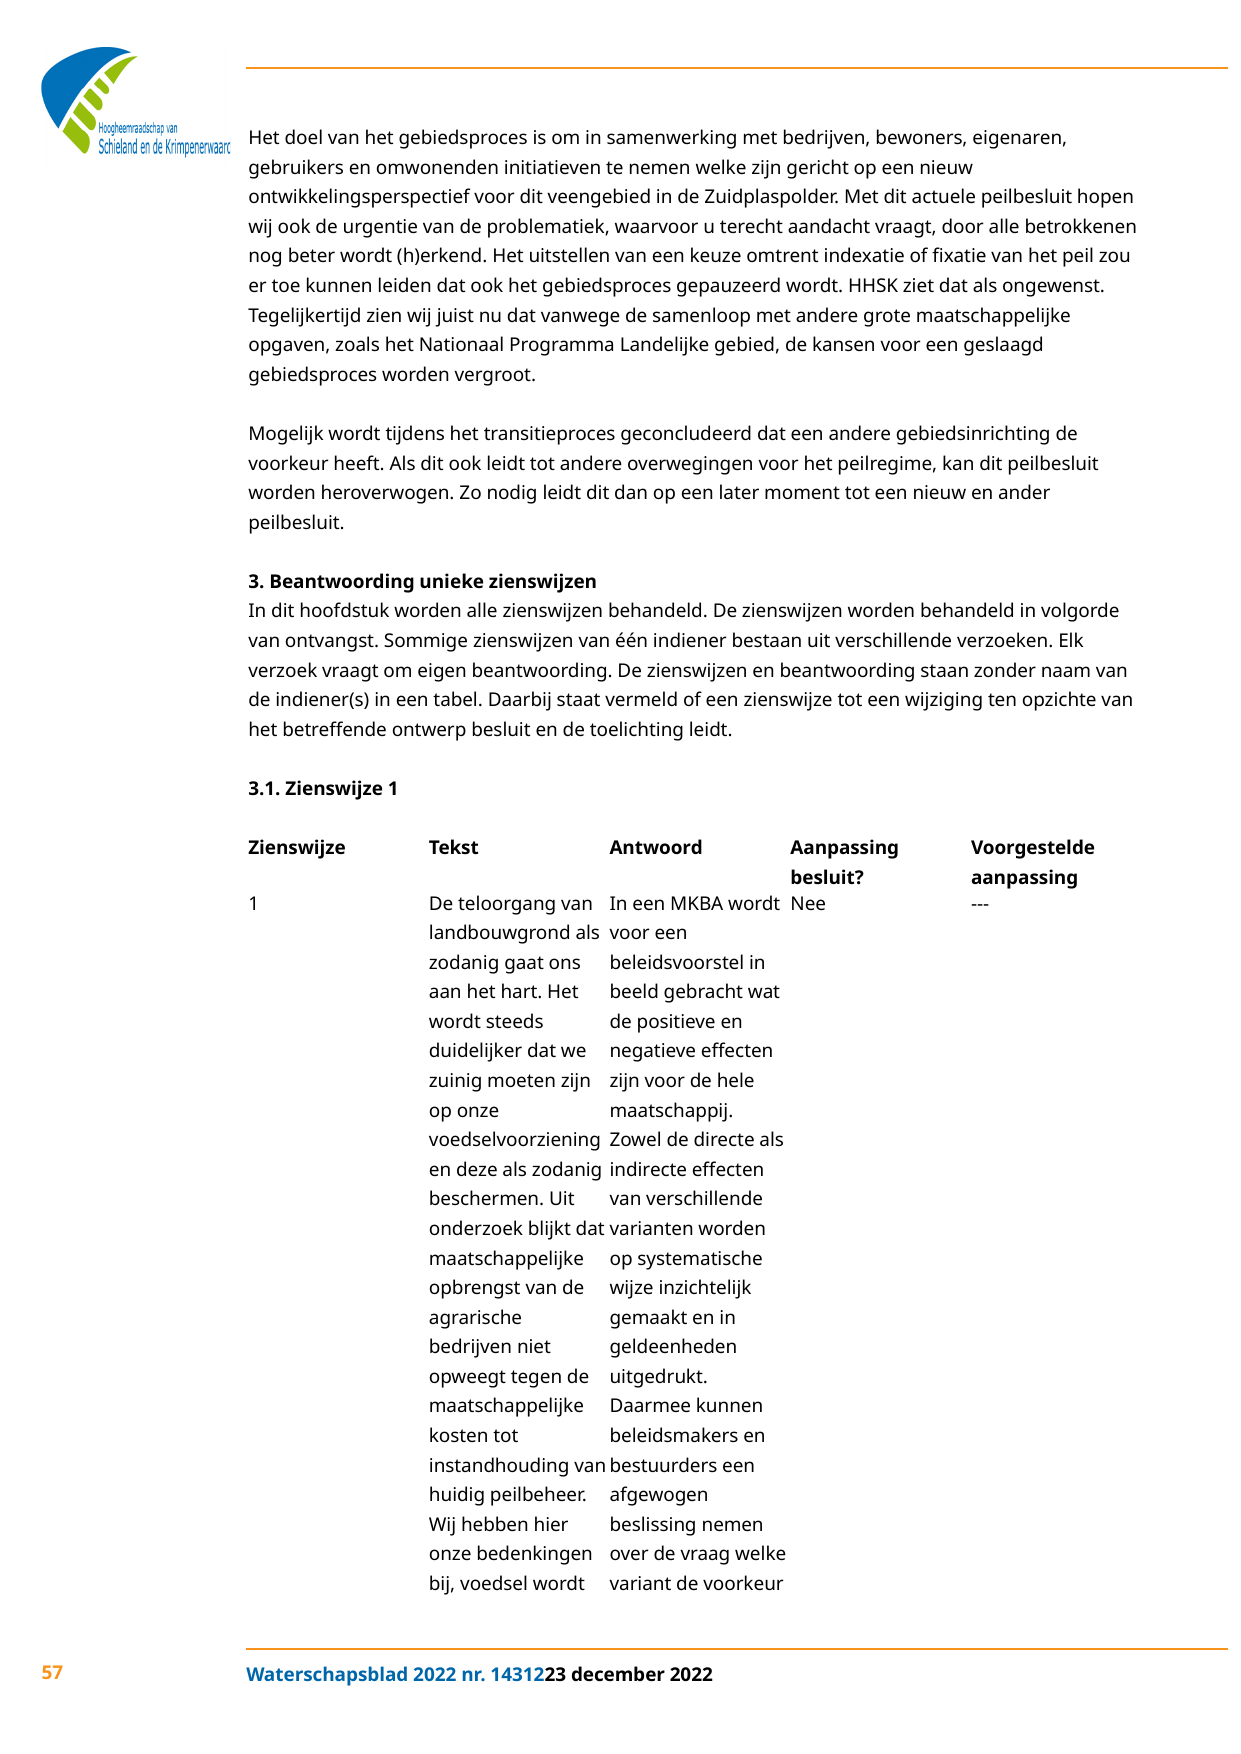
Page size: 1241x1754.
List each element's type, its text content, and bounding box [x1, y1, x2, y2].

table_cell Nee [790, 890, 971, 1596]
text Het doel van het gebiedsproces is om in samenwerking met bedrijven, bewoners, eigenaren, gebruikers en omwonenden initiatieven te nemen welke zijn gericht op een nieuw ontwikkelingsperspectief voor dit veengebied in de Zuidplaspolder. Met dit actuele peilbesluit hopen wij ook de urgentie van de problematiek, waarvoor u terecht aandacht vraagt, door alle betrokkenen nog beter wordt (h)erkend. Het uitstellen van een keuze omtrent indexatie of fixatie van het peil zou er toe kunnen leiden dat ook het gebiedsproces gepauzeerd wordt. HHSK ziet dat als ongewenst. Tegelijkertijd zien wij juist nu dat vanwege de samenloop met andere grote maatschappelijke opgaven, zoals het Nationaal Programma Landelijke gebied, de kansen voor een geslaagd gebiedsproces worden vergroot. [248, 124, 1152, 387]
text Mogelijk wordt tijdens het transitieproces geconcludeerd dat een andere gebiedsinrichting de voorkeur heeft. Als dit ook leidt tot andere overwegingen voor het peilregime, kan dit peilbesluit worden heroverwogen. Zo nodig leidt dit dan op een later moment tot een nieuw en ander peilbesluit. [248, 420, 1152, 535]
text In dit hoofdstuk worden alle zienswijzen behandeld. De zienswijzen worden behandeld in volgorde van ontvangst. Sommige zienswijzen van één indiener bestaan uit verschillende verzoeken. Elk verzoek vraagt om eigen beantwoording. De zienswijzen en beantwoording staan zonder naam van de indiener(s) in een tabel. Daarbij staat vermeld of een zienswijze tot een wijziging ten opzichte van het betreffende ontwerp besluit en de toelichting leidt. [248, 598, 1152, 742]
table_header Antwoord [609, 835, 790, 890]
table_header Aanpassing besluit? [790, 835, 971, 890]
table_header Voorgestelde aanpassing [971, 835, 1152, 890]
text 3. Beantwoording unieke zienswijzen [248, 568, 1152, 594]
table_cell 1 [248, 890, 429, 1596]
table_header Tekst [429, 835, 609, 890]
table_cell De teloorgang van landbouwgrond als zodanig gaat ons aan het hart. Het wordt steeds duidelijker dat we zuinig moeten zijn op onze voedselvoorziening en deze als zodanig beschermen. Uit onderzoek blijkt dat maatschappelijke opbrengst van de agrarische bedrijven niet opweegt tegen de maatschappelijke kosten tot instandhouding van huidig peilbeheer. Wij hebben hier onze bedenkingen bij, voedsel wordt [429, 890, 609, 1596]
table_cell In een MKBA wordt voor een beleidsvoorstel in beeld gebracht wat de positieve en negatieve effecten zijn voor de hele maatschappij. Zowel de directe als indirecte effecten van verschillende varianten worden op systematische wijze inzichtelijk gemaakt en in geldeenheden uitgedrukt. Daarmee kunnen beleidsmakers en bestuurders een afgewogen beslissing nemen over de vraag welke variant de voorkeur [609, 890, 790, 1596]
text 3.1. Zienswijze 1 [248, 775, 1152, 801]
picture [41, 47, 231, 172]
table_cell --- [971, 890, 1152, 1596]
table_header Zienswijze [248, 835, 429, 890]
